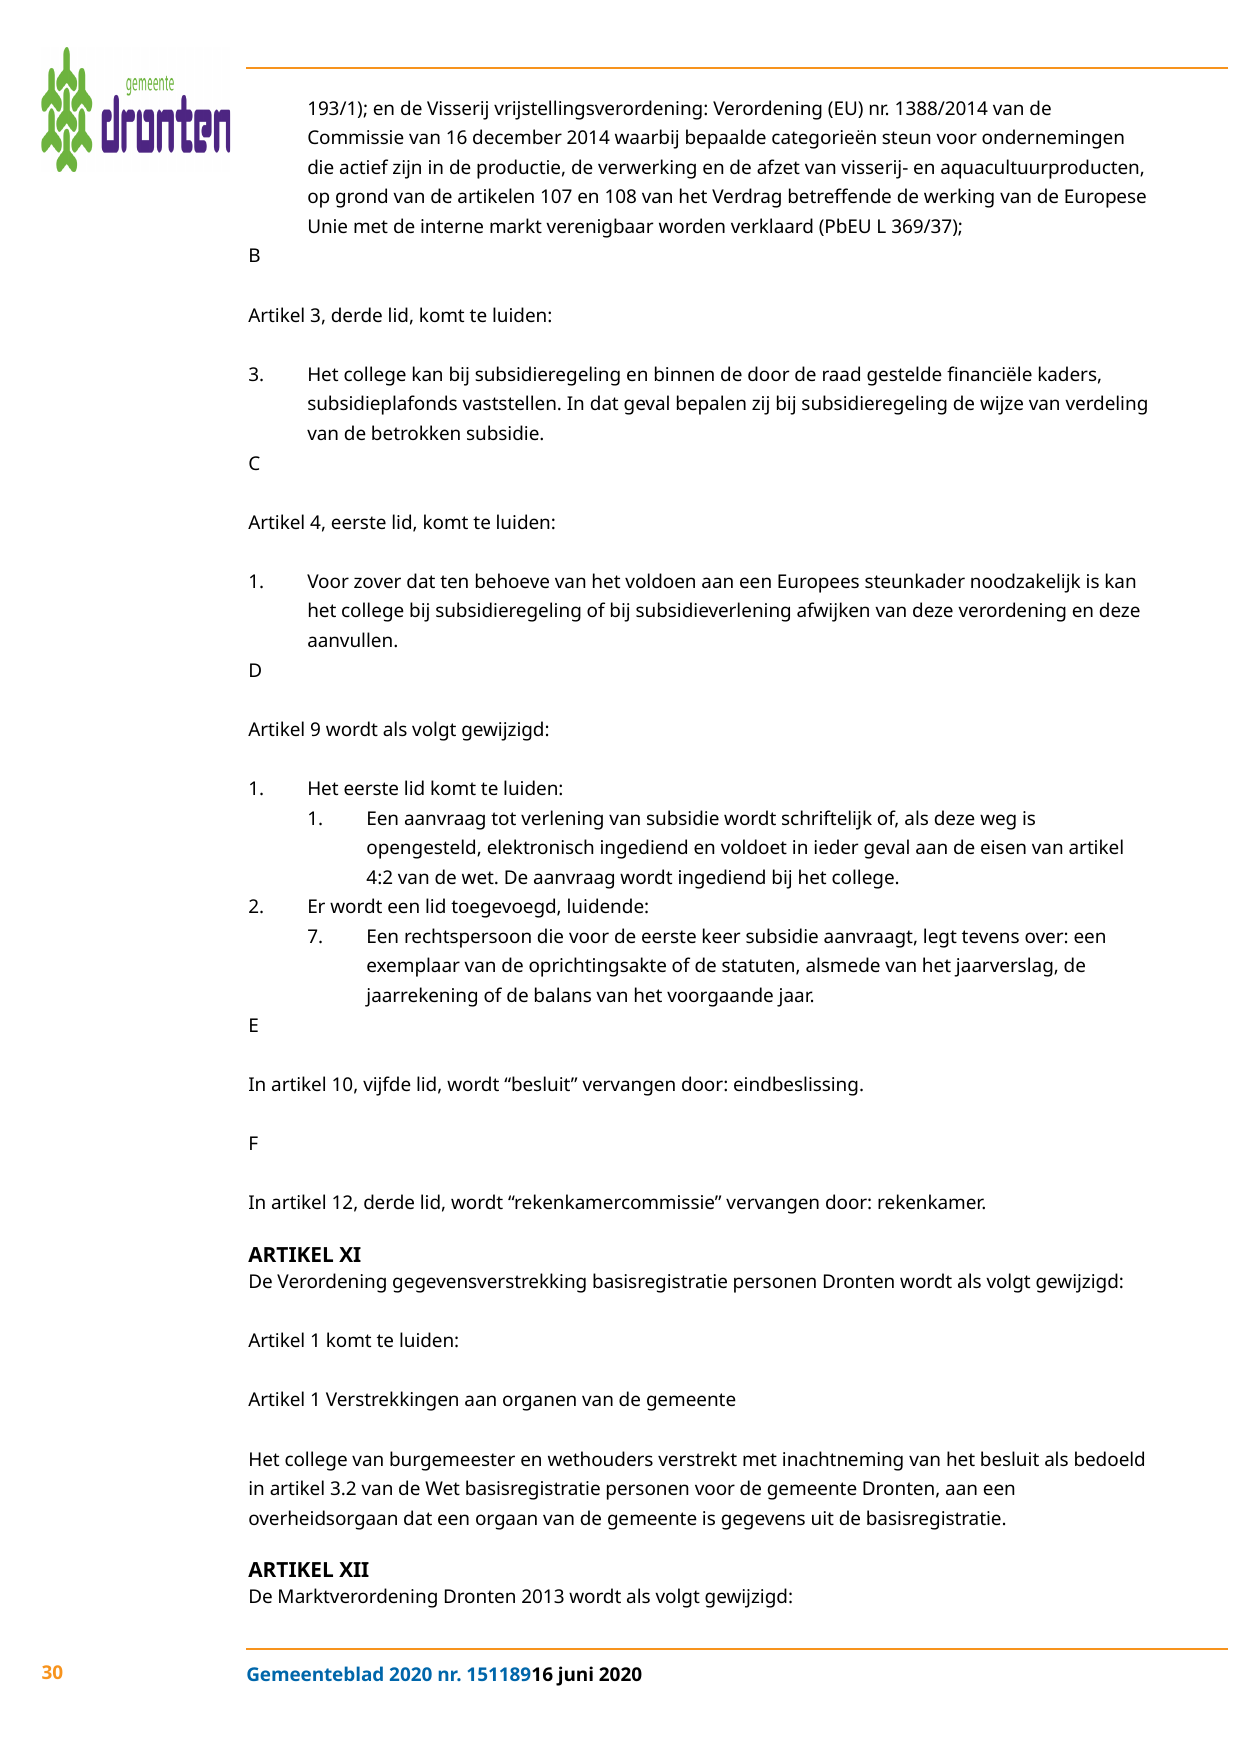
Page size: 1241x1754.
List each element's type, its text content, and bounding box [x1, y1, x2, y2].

text B [248, 243, 1152, 268]
list Een rechtspersoon die voor de eerste keer subsidie aanvraagt, legt tevens over: een exemplaar van de oprichtingsakte of de statuten, alsmede van het jaarverslag, de jaarrekening of de balans van het voorgaande jaar. [307, 923, 1152, 1008]
text ARTIKEL XII [248, 1555, 1152, 1584]
list Voor zover dat ten behoeve van het voldoen aan een Europees steunkader noodzakelijk is kan het college bij subsidieregeling of bij subsidieverlening afwijken van deze verordening en deze aanvullen. [248, 568, 1152, 653]
text E [248, 1012, 1152, 1038]
text Artikel 3, derde lid, komt te luiden: [248, 302, 1152, 328]
text De Marktverordening Dronten 2013 wordt als volgt gewijzigd: [248, 1584, 1152, 1609]
text Het college van burgemeester en wethouders verstrekt met inachtneming van het besluit als bedoeld in artikel 3.2 van de Wet basisregistratie personen voor de gemeente Dronten, aan een overheidsorgaan dat een orgaan van de gemeente is gegevens uit de basisregistratie. [248, 1446, 1152, 1531]
list Een aanvraag tot verlening van subsidie wordt schriftelijk of, als deze weg is opengesteld, elektronisch ingediend en voldoet in ieder geval aan de eisen van artikel 4:2 van de wet. De aanvraag wordt ingediend bij het college. [307, 805, 1152, 890]
text F [248, 1130, 1152, 1156]
text Artikel 1 komt te luiden: [248, 1327, 1152, 1353]
text D [248, 657, 1152, 683]
text Artikel 1 Verstrekkingen aan organen van de gemeente [248, 1387, 1152, 1412]
list Het college kan bij subsidieregeling en binnen de door de raad gestelde financiële kaders, subsidieplafonds vaststellen. In dat geval bepalen zij bij subsidieregeling de wijze van verdeling van de betrokken subsidie. [248, 361, 1152, 446]
list Er wordt een lid toegevoegd, luidende: [248, 893, 1152, 919]
text In artikel 12, derde lid, wordt “rekenkamercommissie” vervangen door: rekenkamer. [248, 1189, 1152, 1215]
list 193/1); en de Visserij vrijstellingsverordening: Verordening (EU) nr. 1388/2014 van de Commissie van 16 december 2014 waarbij bepaalde categorieën steun voor ondernemingen die actief zijn in de productie, de verwerking en de afzet van visserij- en aquacultuurproducten, op grond van de artikelen 107 en 108 van het Verdrag betreffende de werking van de Europese Unie met de interne markt verenigbaar worden verklaard (PbEU L 369/37); [248, 95, 1152, 239]
text De Verordening gegevensverstrekking basisregistratie personen Dronten wordt als volgt gewijzigd: [248, 1268, 1152, 1294]
text ARTIKEL XI [248, 1240, 1152, 1268]
list Het eerste lid komt te luiden: [248, 775, 1152, 801]
text Artikel 4, eerste lid, komt te luiden: [248, 509, 1152, 535]
text In artikel 10, vijfde lid, wordt “besluit” vervangen door: eindbeslissing. [248, 1071, 1152, 1097]
picture [41, 47, 231, 172]
text Artikel 9 wordt als volgt gewijzigd: [248, 716, 1152, 742]
text C [248, 450, 1152, 476]
